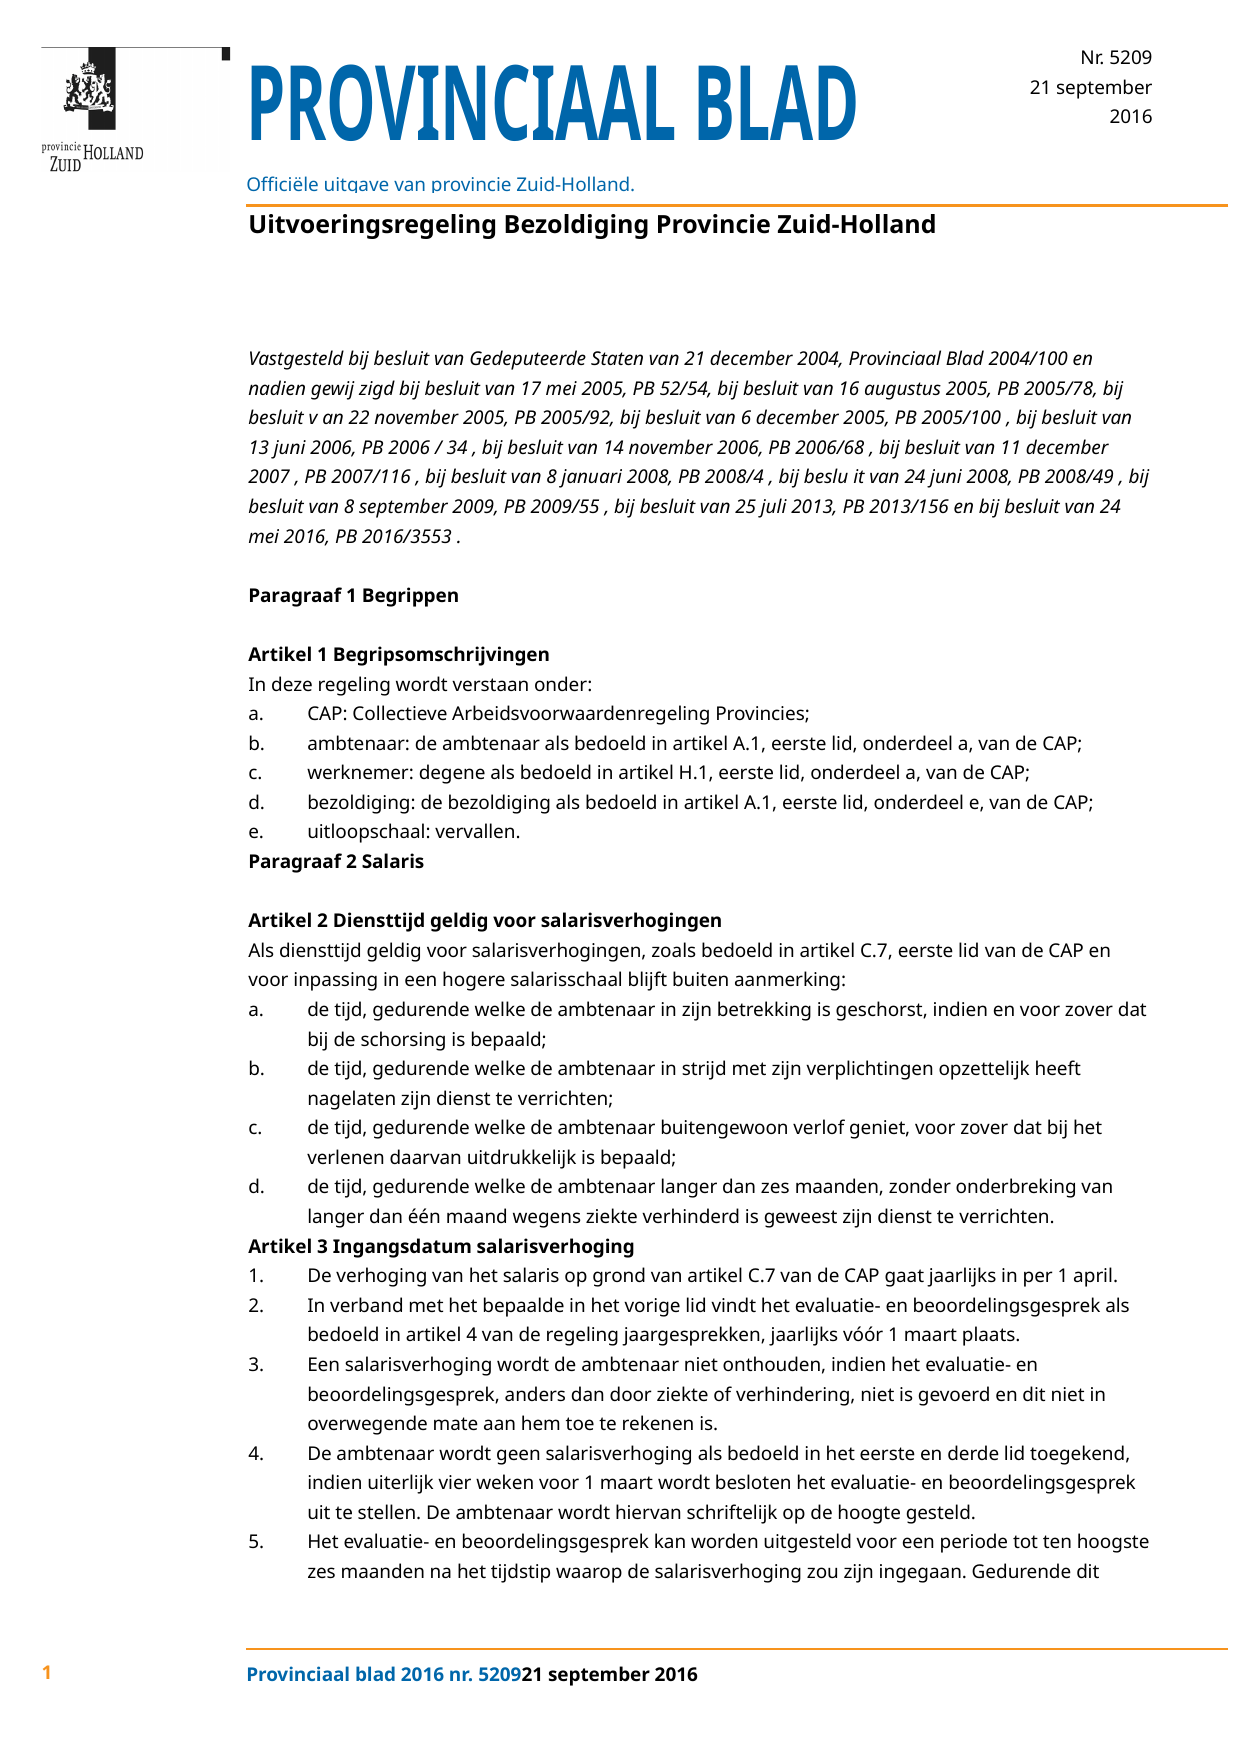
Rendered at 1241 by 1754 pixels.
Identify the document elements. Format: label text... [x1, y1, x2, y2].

text Artikel 2 Diensttijd geldig voor salarisverhogingen [248, 907, 1152, 933]
text Paragraaf 1 Begrippen [248, 582, 1152, 608]
list werknemer: degene als bedoeld in artikel H.1, eerste lid, onderdeel a, van de CAP; [248, 759, 1152, 785]
text Als diensttijd geldig voor salarisverhogingen, zoals bedoeld in artikel C.7, eerste lid van de CAP en voor inpassing in een hogere salarisschaal blijft buiten aanmerking: [248, 937, 1152, 992]
list De verhoging van het salaris op grond van artikel C.7 van de CAP gaat jaarlijks in per 1 april. [248, 1262, 1152, 1288]
list De ambtenaar wordt geen salarisverhoging als bedoeld in het eerste en derde lid toegekend, indien uiterlijk vier weken voor 1 maart wordt besloten het evaluatie- en beoordelingsgesprek uit te stellen. De ambtenaar wordt hiervan schriftelijk op de hoogte gesteld. [248, 1440, 1152, 1525]
list uitloopschaal: vervallen. [248, 819, 1152, 844]
text Uitvoeringsregeling Bezoldiging Provincie Zuid-Holland [248, 207, 1152, 241]
text Paragraaf 2 Salaris [248, 848, 1152, 874]
list Een salarisverhoging wordt de ambtenaar niet onthouden, indien het evaluatie- en beoordelingsgesprek, anders dan door ziekte of verhindering, niet is gevoerd en dit niet in overwegende mate aan hem toe te rekenen is. [248, 1351, 1152, 1436]
list de tijd, gedurende welke de ambtenaar buitengewoon verlof geniet, voor zover dat bij het verlenen daarvan uitdrukkelijk is bepaald; [248, 1114, 1152, 1170]
list CAP: Collectieve Arbeidsvoorwaardenregeling Provincies; [248, 700, 1152, 726]
list bezoldiging: de bezoldiging als bedoeld in artikel A.1, eerste lid, onderdeel e, van de CAP; [248, 789, 1152, 815]
text Artikel 1 Begripsomschrijvingen [248, 641, 1152, 667]
list de tijd, gedurende welke de ambtenaar in strijd met zijn verplichtingen opzettelijk heeft nagelaten zijn dienst te verrichten; [248, 1055, 1152, 1111]
list Het evaluatie- en beoordelingsgesprek kan worden uitgesteld voor een periode tot ten hoogste zes maanden na het tijdstip waarop de salarisverhoging zou zijn ingegaan. Gedurende dit [248, 1529, 1152, 1584]
list de tijd, gedurende welke de ambtenaar langer dan zes maanden, zonder onderbreking van langer dan één maand wegens ziekte verhinderd is geweest zijn dienst te verrichten. [248, 1174, 1152, 1229]
text Vastgesteld bij besluit van Gedeputeerde Staten van 21 december 2004, Provinciaal Blad 2004/100 en nadien gewij zigd bij besluit van 17 mei 2005, PB 52/54, bij besluit van 16 augustus 2005, PB 2005/78, bij besluit v an 22 november 2005, PB 2005/92, bij besluit van 6 december 2005, PB 2005/100 , bij besluit van 13 juni 2006, PB 2006 / 34 , bij besluit van 14 november 2006, PB 2006/68 , bij besluit van 11 december 2007 , PB 2007/116 , bij besluit van 8 januari 2008, PB 2008/4 , bij beslu it van 24 juni 2008, PB 2008/49 , bij besluit van 8 september 2009, PB 2009/55 , bij besluit van 25 juli 2013, PB 2013/156 en bij besluit van 24 mei 2016, PB 2016/3553 . [248, 345, 1152, 548]
list In verband met het bepaalde in het vorige lid vindt het evaluatie- en beoordelingsgesprek als bedoeld in artikel 4 van de regeling jaargesprekken, jaarlijks vóór 1 maart plaats. [248, 1292, 1152, 1347]
text Artikel 3 Ingangsdatum salarisverhoging [248, 1233, 1152, 1258]
list ambtenaar: de ambtenaar als bedoeld in artikel A.1, eerste lid, onderdeel a, van de CAP; [248, 730, 1152, 756]
text In deze regeling wordt verstaan onder: [248, 671, 1152, 696]
list de tijd, gedurende welke de ambtenaar in zijn betrekking is geschorst, indien en voor zover dat bij de schorsing is bepaald; [248, 996, 1152, 1051]
picture [41, 47, 231, 172]
